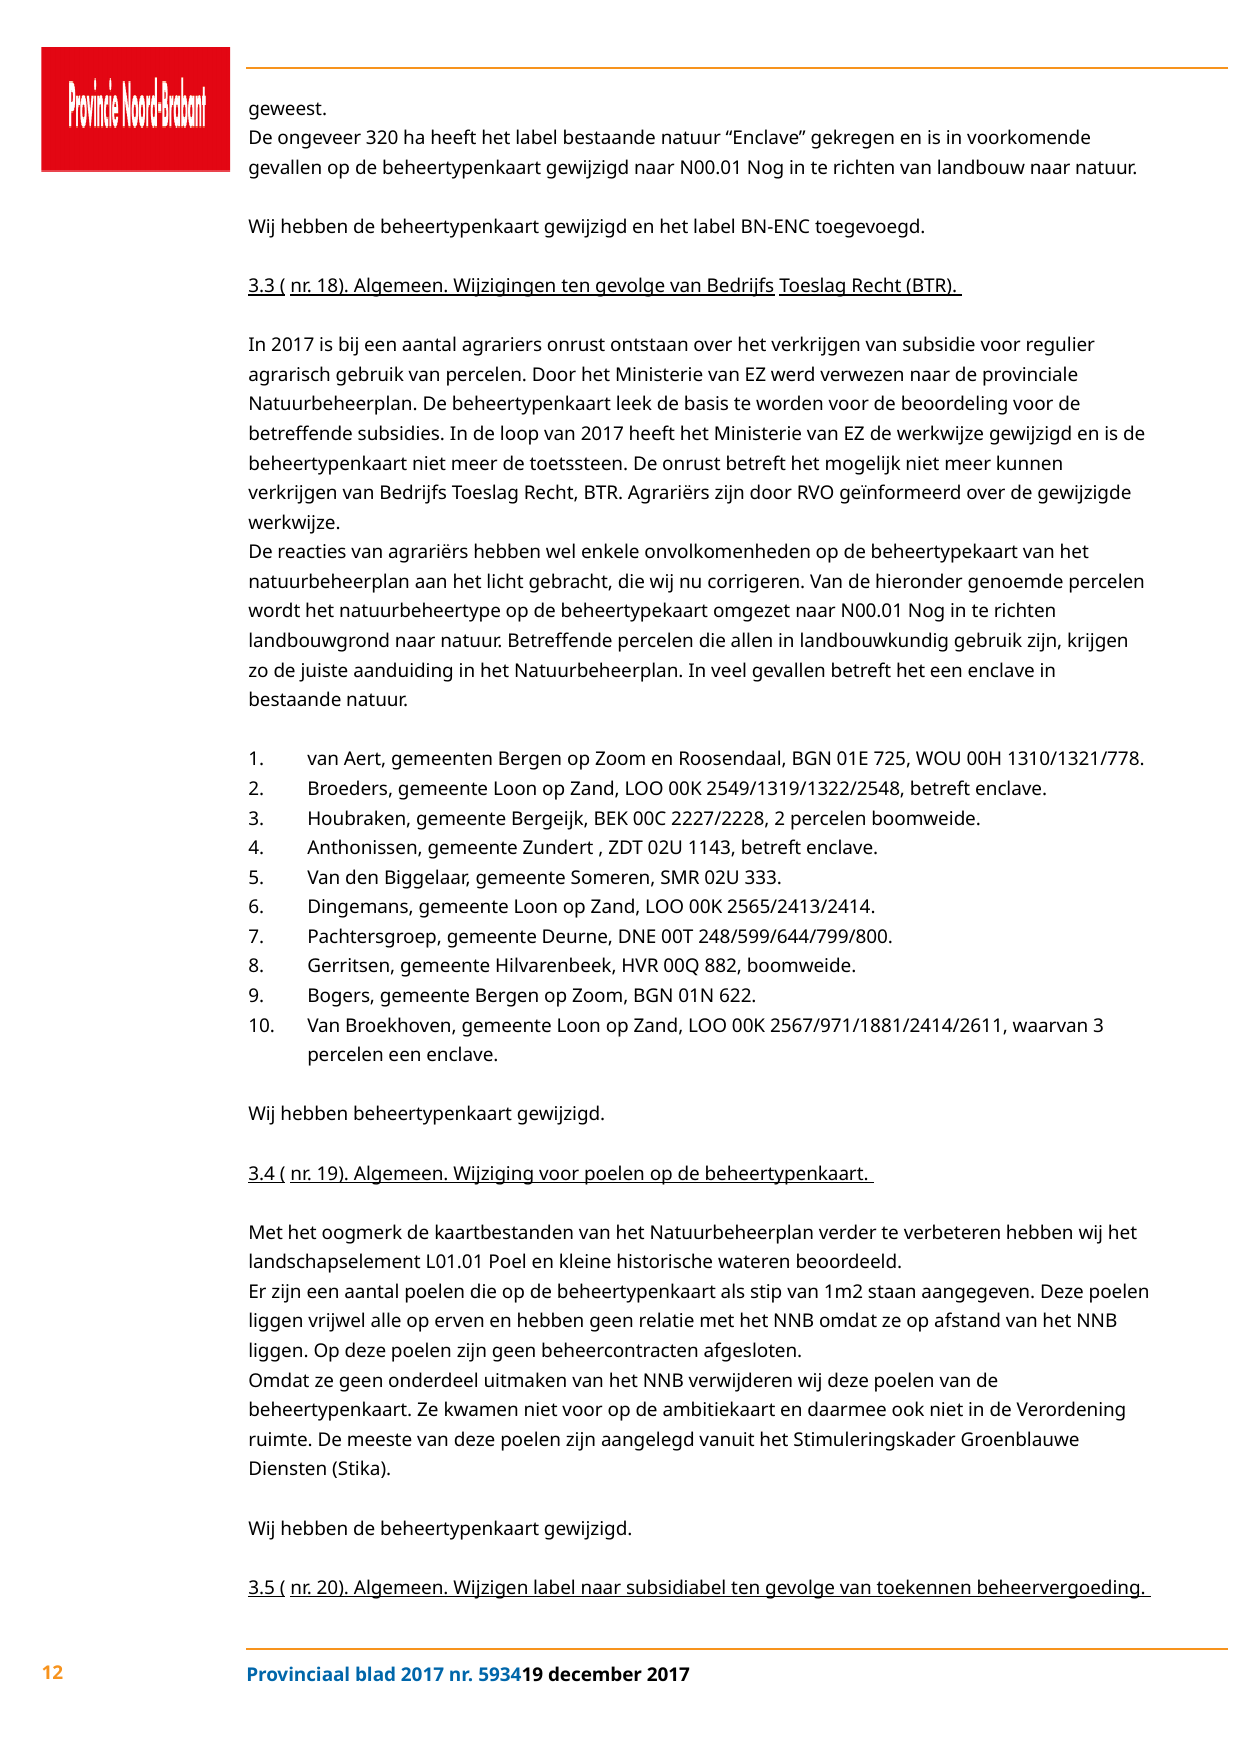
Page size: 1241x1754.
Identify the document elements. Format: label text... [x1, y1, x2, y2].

list Van Broekhoven, gemeente Loon op Zand, LOO 00K 2567/971/1881/2414/2611, waarvan 3 percelen een enclave. [248, 1012, 1152, 1067]
text De reacties van agrariërs hebben wel enkele onvolkomenheden op de beheertypekaart van het natuurbeheerplan aan het licht gebracht, die wij nu corrigeren. Van de hieronder genoemde percelen wordt het natuurbeheertype op de beheertypekaart omgezet naar N00.01 Nog in te richten landbouwgrond naar natuur. Betreffende percelen die allen in landbouwkundig gebruik zijn, krijgen zo de juiste aanduiding in het Natuurbeheerplan. In veel gevallen betreft het een enclave in bestaande natuur. [248, 538, 1152, 712]
list Houbraken, gemeente Bergeijk, BEK 00C 2227/2228, 2 percelen boomweide. [248, 805, 1152, 831]
list Anthonissen, gemeente Zundert , ZDT 02U 1143, betreft enclave. [248, 834, 1152, 860]
text geweest. [248, 95, 1152, 121]
text Wij hebben beheertypenkaart gewijzigd. [248, 1101, 1152, 1126]
text De ongeveer 320 ha heeft het label bestaande natuur “Enclave” gekregen en is in voorkomende gevallen op de beheertypenkaart gewijzigd naar N00.01 Nog in te richten van landbouw naar natuur. [248, 124, 1152, 180]
text 3.3 ( nr. 18). Algemeen. Wijzigingen ten gevolge van Bedrijfs Toeslag Recht (BTR). [248, 272, 1152, 298]
text Wij hebben de beheertypenkaart gewijzigd en het label BN-ENC toegevoegd. [248, 213, 1152, 239]
text Met het oogmerk de kaartbestanden van het Natuurbeheerplan verder te verbeteren hebben wij het landschapselement L01.01 Poel en kleine historische wateren beoordeeld. [248, 1219, 1152, 1274]
list Dingemans, gemeente Loon op Zand, LOO 00K 2565/2413/2414. [248, 893, 1152, 919]
text Wij hebben de beheertypenkaart gewijzigd. [248, 1515, 1152, 1541]
list van Aert, gemeenten Bergen op Zoom en Roosendaal, BGN 01E 725, WOU 00H 1310/1321/778. [248, 746, 1152, 771]
list Broeders, gemeente Loon op Zand, LOO 00K 2549/1319/1322/2548, betreft enclave. [248, 775, 1152, 801]
list Bogers, gemeente Bergen op Zoom, BGN 01N 622. [248, 982, 1152, 1008]
text In 2017 is bij een aantal agrariers onrust ontstaan over het verkrijgen van subsidie voor regulier agrarisch gebruik van percelen. Door het Ministerie van EZ werd verwezen naar de provinciale Natuurbeheerplan. De beheertypenkaart leek de basis te worden voor de beoordeling voor de betreffende subsidies. In de loop van 2017 heeft het Ministerie van EZ de werkwijze gewijzigd en is de beheertypenkaart niet meer de toetssteen. De onrust betreft het mogelijk niet meer kunnen verkrijgen van Bedrijfs Toeslag Recht, BTR. Agrariërs zijn door RVO geïnformeerd over de gewijzigde werkwijze. [248, 331, 1152, 535]
text 3.5 ( nr. 20). Algemeen. Wijzigen label naar subsidiabel ten gevolge van toekennen beheervergoeding. [248, 1574, 1152, 1600]
list Van den Biggelaar, gemeente Someren, SMR 02U 333. [248, 864, 1152, 890]
list Pachtersgroep, gemeente Deurne, DNE 00T 248/599/644/799/800. [248, 923, 1152, 949]
text Er zijn een aantal poelen die op de beheertypenkaart als stip van 1m2 staan aangegeven. Deze poelen liggen vrijwel alle op erven en hebben geen relatie met het NNB omdat ze op afstand van het NNB liggen. Op deze poelen zijn geen beheercontracten afgesloten. [248, 1278, 1152, 1363]
list Gerritsen, gemeente Hilvarenbeek, HVR 00Q 882, boomweide. [248, 953, 1152, 978]
picture [41, 47, 231, 172]
text 3.4 ( nr. 19). Algemeen. Wijziging voor poelen op de beheertypenkaart. [248, 1160, 1152, 1186]
text Omdat ze geen onderdeel uitmaken van het NNB verwijderen wij deze poelen van de beheertypenkaart. Ze kwamen niet voor op de ambitiekaart en daarmee ook niet in de Verordening ruimte. De meeste van deze poelen zijn aangelegd vanuit het Stimuleringskader Groenblauwe Diensten (Stika). [248, 1367, 1152, 1481]
